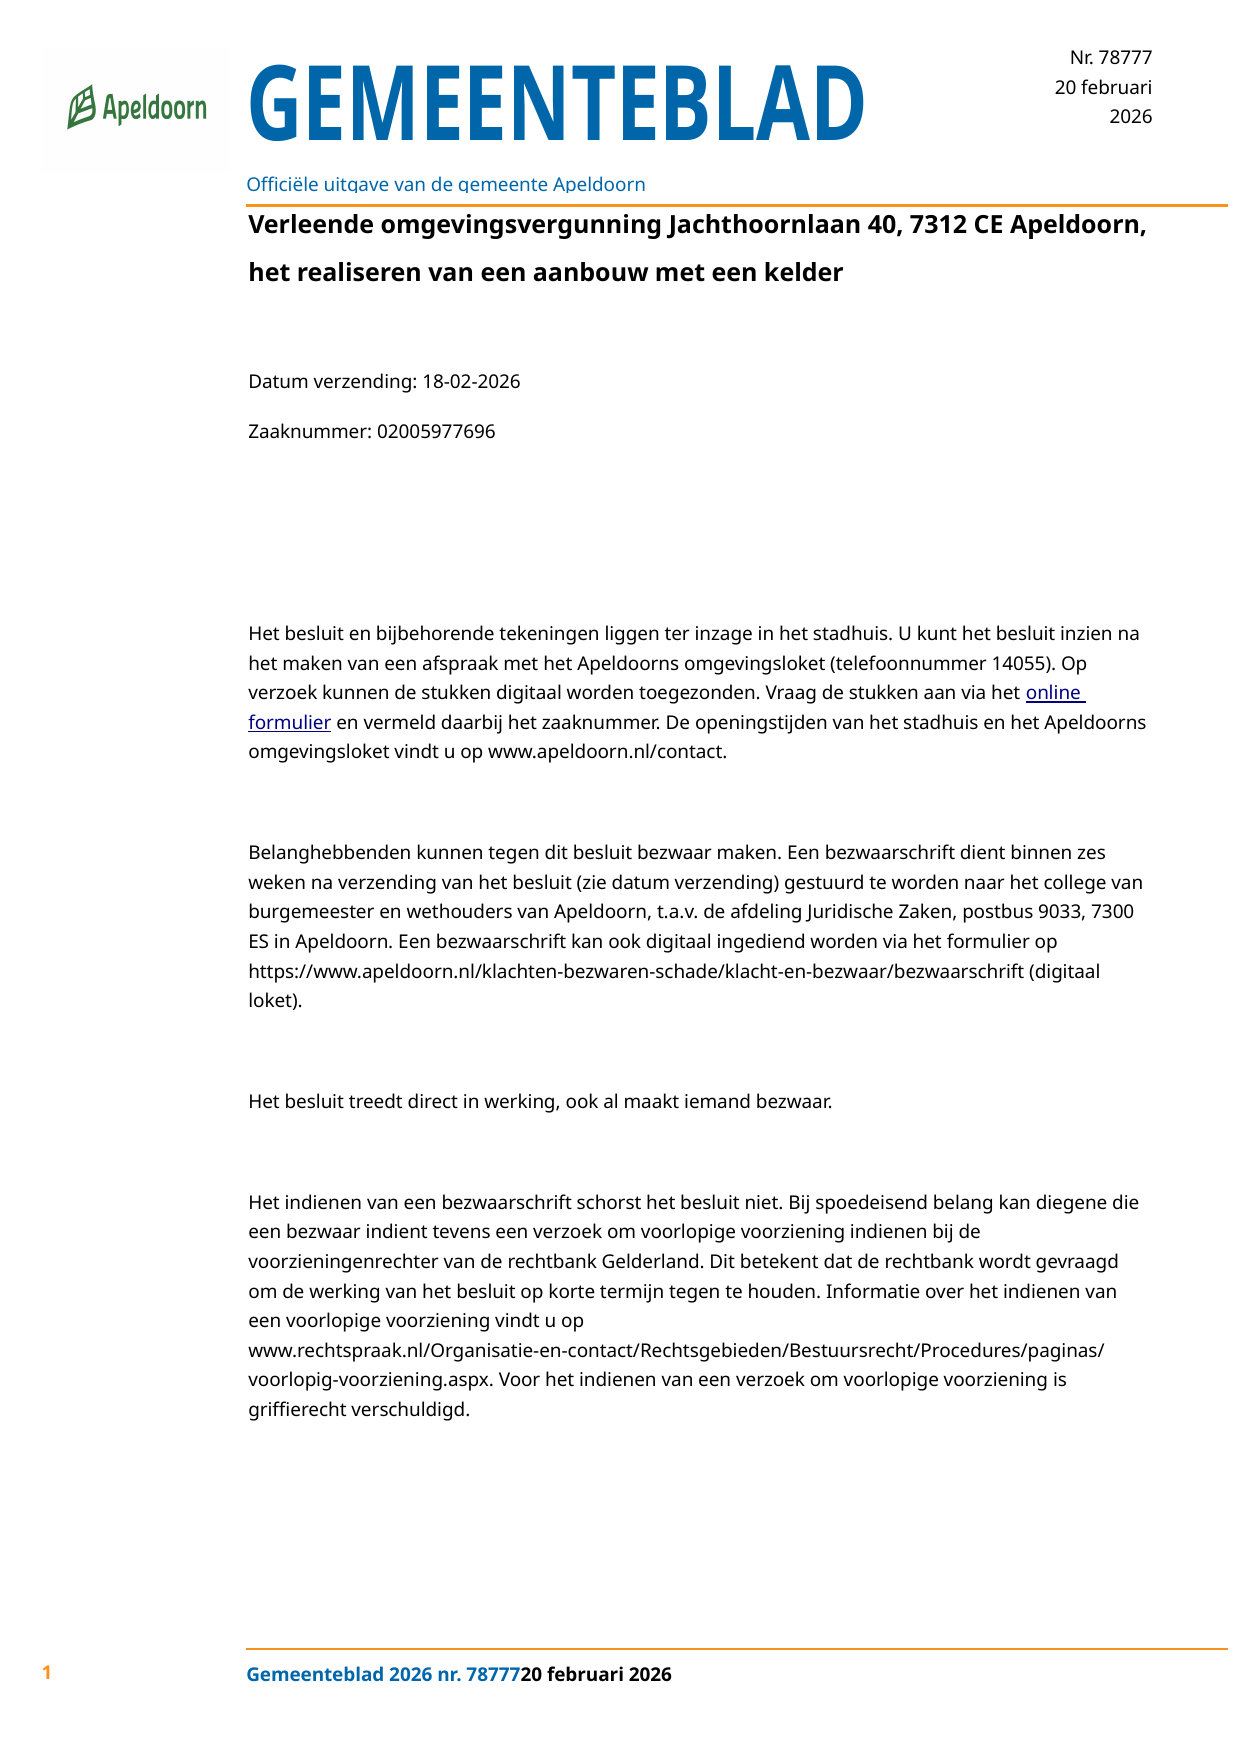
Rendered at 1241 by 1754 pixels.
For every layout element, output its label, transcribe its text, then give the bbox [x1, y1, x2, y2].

text Het besluit en bijbehorende tekeningen liggen ter inzage in het stadhuis. U kunt het besluit inzien na het maken van een afspraak met het Apeldoorns omgevingsloket (telefoonnummer 14055). Op verzoek kunnen de stukken digitaal worden toegezonden. Vraag de stukken aan via het online formulier en vermeld daarbij het zaaknummer. De openingstijden van het stadhuis en het Apeldoorns omgevingsloket vindt u op www.apeldoorn.nl/contact. [248, 620, 1152, 764]
text Zaaknummer: 02005977696 [248, 419, 1152, 444]
text Belanghebbenden kunnen tegen dit besluit bezwaar maken. Een bezwaarschrift dient binnen zes weken na verzending van het besluit (zie datum verzending) gestuurd te worden naar het college van burgemeester en wethouders van Apeldoorn, t.a.v. de afdeling Juridische Zaken, postbus 9033, 7300 ES in Apeldoorn. Een bezwaarschrift kan ook digitaal ingediend worden via het formulier op https://www.apeldoorn.nl/klachten-bezwaren-schade/klacht-en-bezwaar/bezwaarschrift (digitaal loket). [248, 839, 1152, 1013]
picture [41, 47, 231, 172]
text Datum verzending: 18-02-2026 [248, 368, 1152, 394]
text Het indienen van een bezwaarschrift schorst het besluit niet. Bij spoedeisend belang kan diegene die een bezwaar indient tevens een verzoek om voorlopige voorziening indienen bij de voorzieningenrechter van de rechtbank Gelderland. Dit betekent dat de rechtbank wordt gevraagd om de werking van het besluit op korte termijn tegen te houden. Informatie over het indienen van een voorlopige voorziening vindt u op www.rechtspraak.nl/Organisatie-en-contact/Rechtsgebieden/Bestuursrecht/Procedures/paginas/voorlopig-voorziening.aspx. Voor het indienen van een verzoek om voorlopige voorziening is griffierecht verschuldigd. [248, 1189, 1152, 1422]
text Verleende omgevingsvergunning Jachthoornlaan 40, 7312 CE Apeldoorn, het realiseren van een aanbouw met een kelder [248, 207, 1152, 288]
text Het besluit treedt direct in werking, ook al maakt iemand bezwaar. [248, 1088, 1152, 1114]
